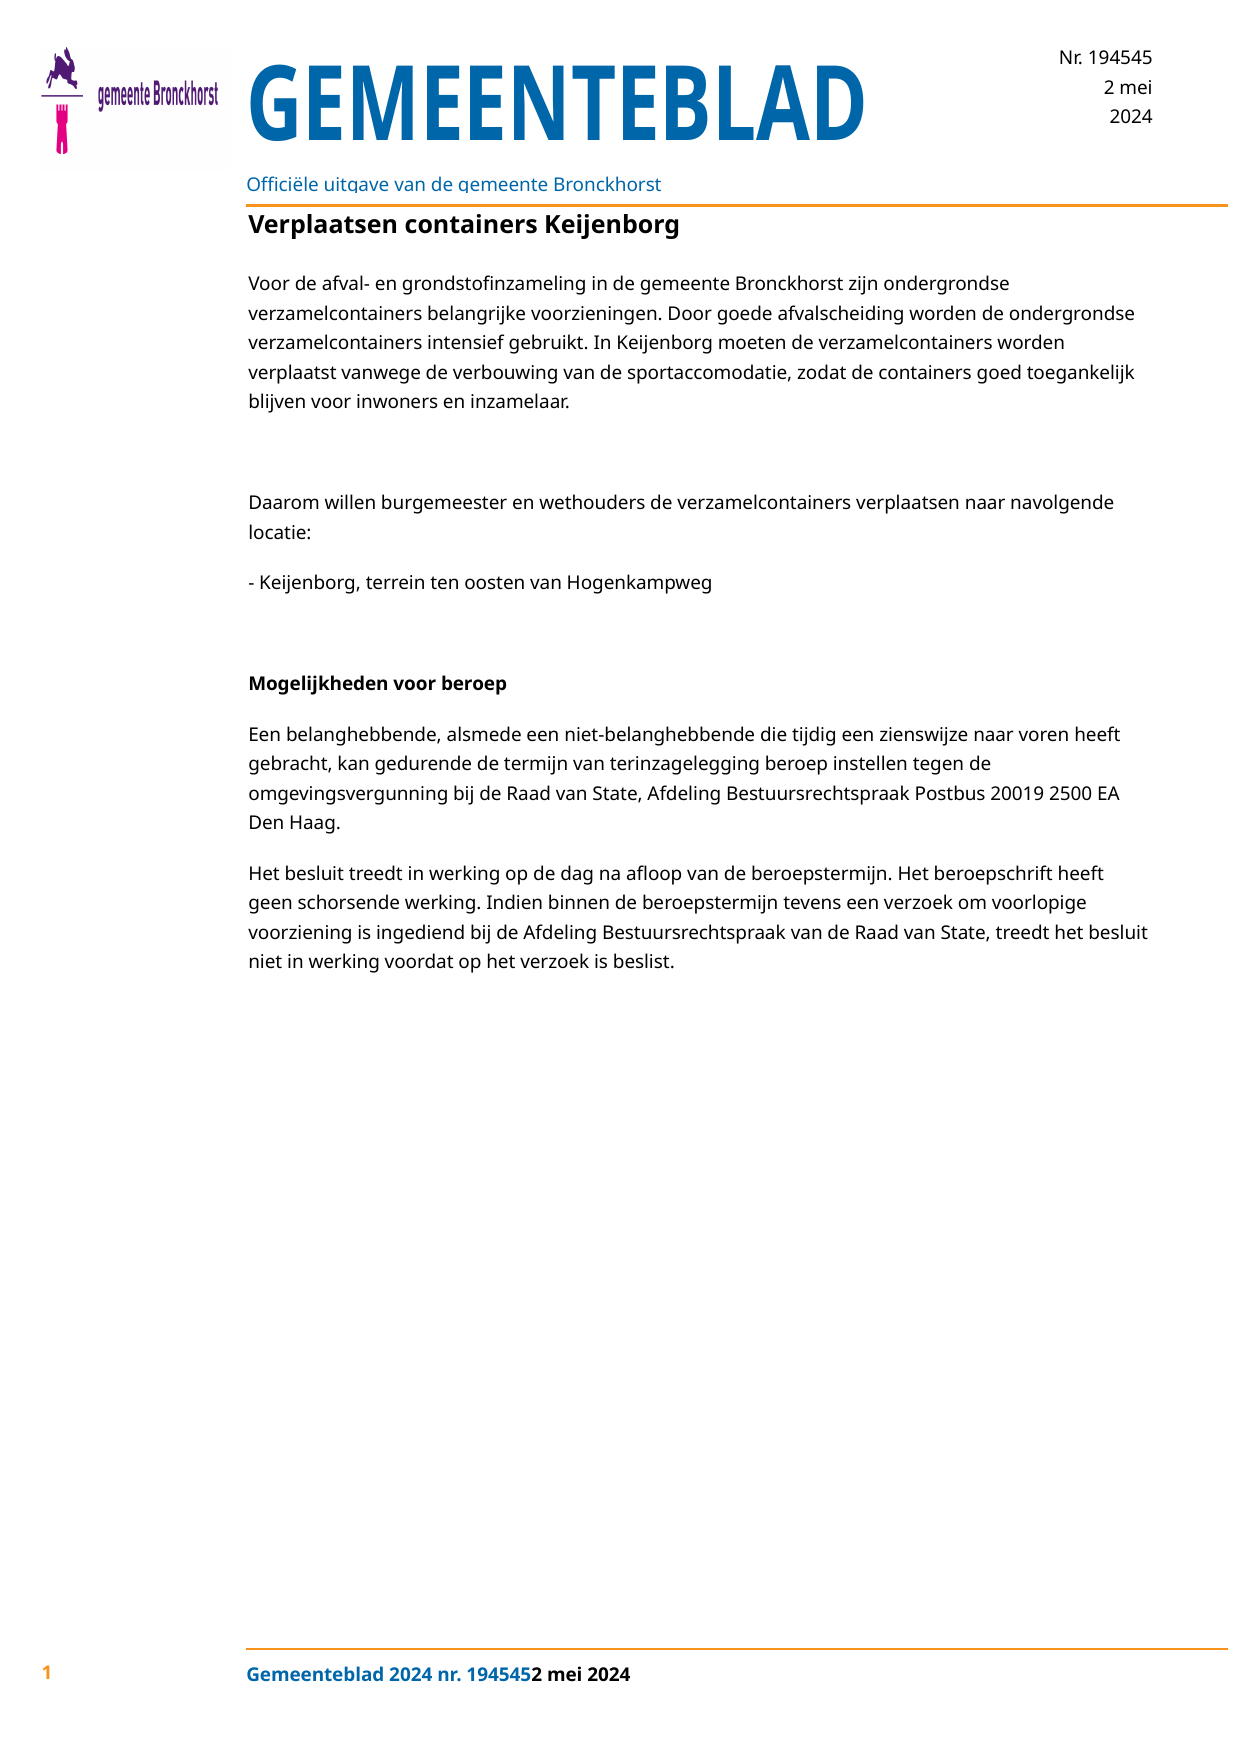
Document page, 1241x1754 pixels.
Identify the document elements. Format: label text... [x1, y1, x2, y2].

text Het besluit treedt in werking op de dag na afloop van de beroepstermijn. Het beroepschrift heeft geen schorsende werking. Indien binnen de beroepstermijn tevens een verzoek om voorlopige voorziening is ingediend bij de Afdeling Bestuursrechtspraak van de Raad van State, treedt het besluit niet in werking voordat op het verzoek is beslist. [248, 860, 1152, 974]
text Daarom willen burgemeester en wethouders de verzamelcontainers verplaatsen naar navolgende locatie: [248, 489, 1152, 545]
text - Keijenborg, terrein ten oosten van Hogenkampweg [248, 569, 1152, 595]
text Voor de afval- en grondstofinzameling in de gemeente Bronckhorst zijn ondergrondse verzamelcontainers belangrijke voorzieningen. Door goede afvalscheiding worden de ondergrondse verzamelcontainers intensief gebruikt. In Keijenborg moeten de verzamelcontainers worden verplaatst vanwege de verbouwing van de sportaccomodatie, zodat de containers goed toegankelijk blijven voor inwoners en inzamelaar. [248, 270, 1152, 414]
text Verplaatsen containers Keijenborg [248, 207, 1152, 241]
text Mogelijkheden voor beroep [248, 670, 1152, 696]
text Een belanghebbende, alsmede een niet-belanghebbende die tijdig een zienswijze naar voren heeft gebracht, kan gedurende de termijn van terinzagelegging beroep instellen tegen de omgevingsvergunning bij de Raad van State, Afdeling Bestuursrechtspraak Postbus 20019 2500 EA Den Haag. [248, 721, 1152, 835]
picture [41, 47, 231, 172]
